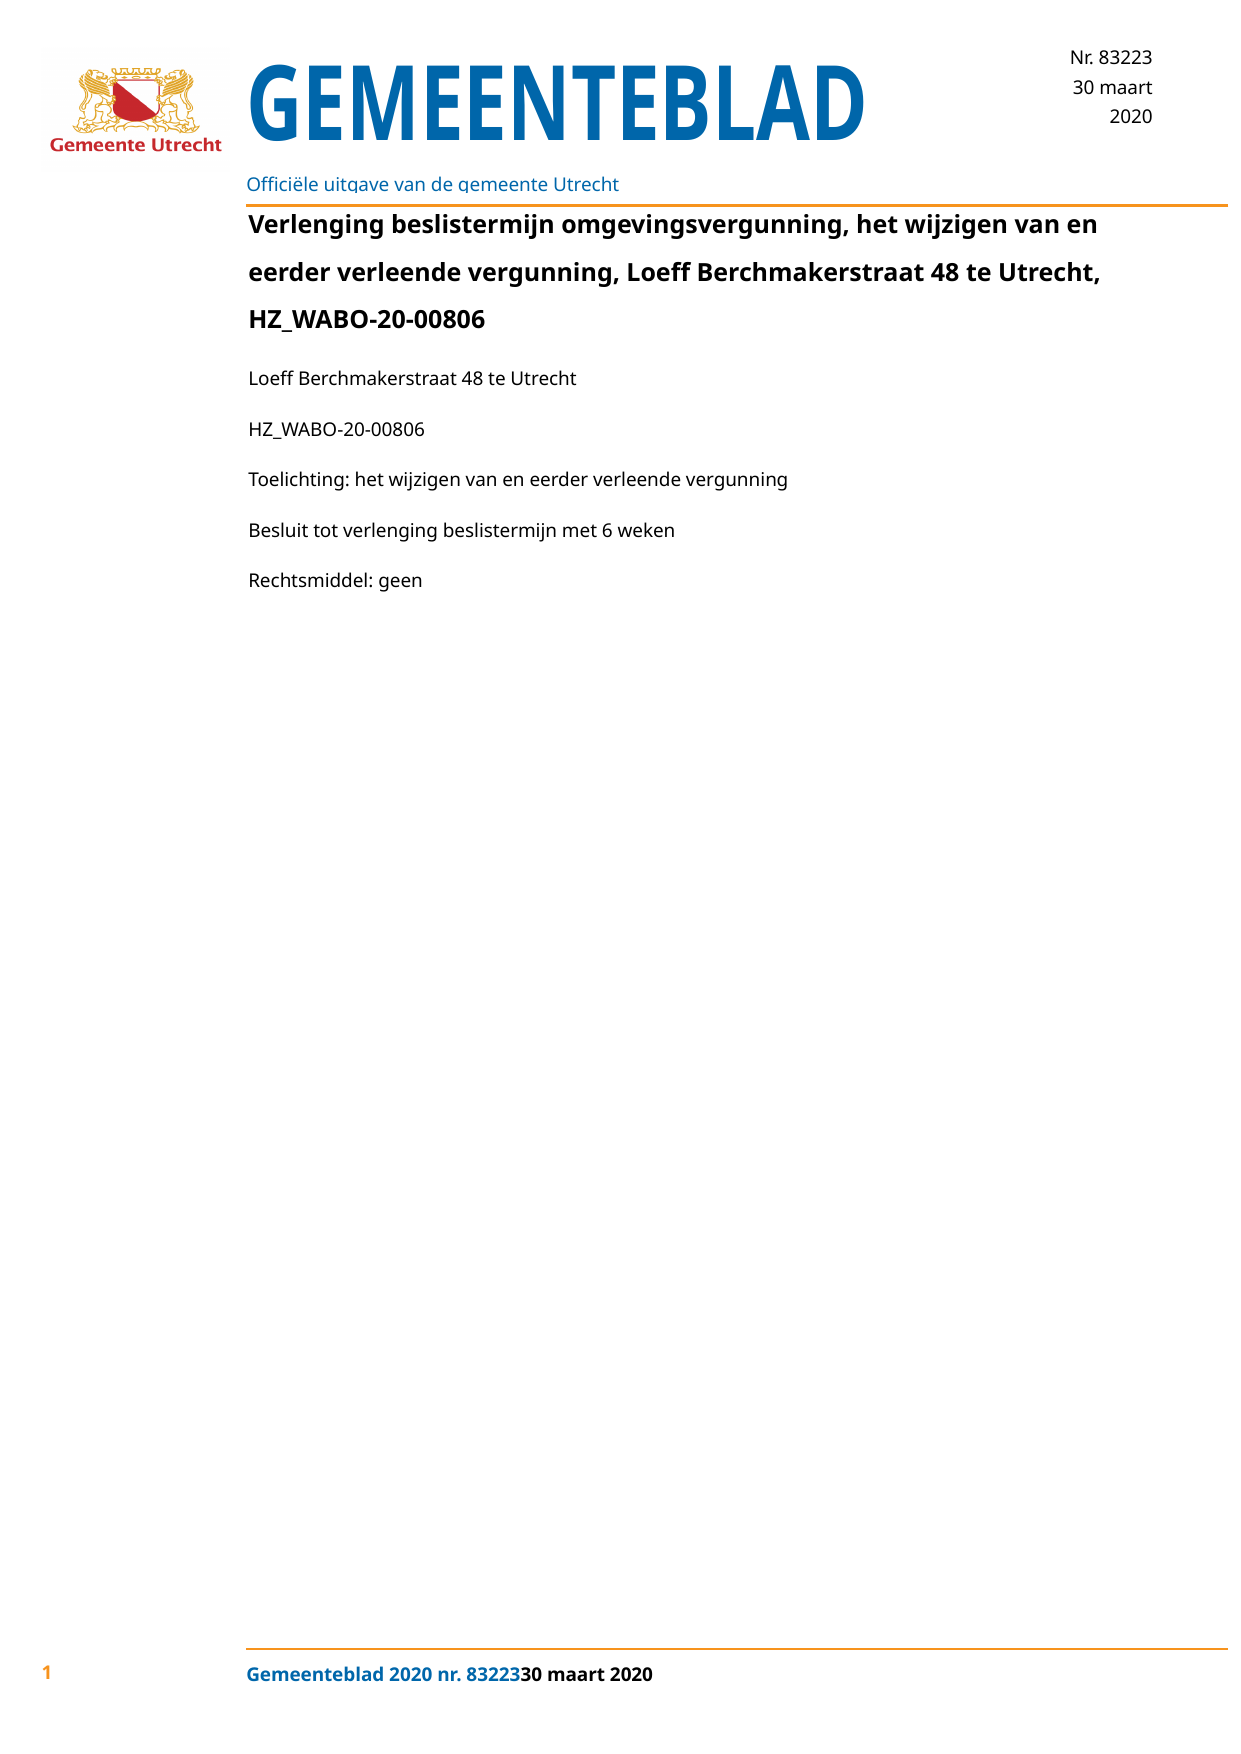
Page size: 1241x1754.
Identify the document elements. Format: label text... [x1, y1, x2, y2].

text HZ_WABO-20-00806 [248, 416, 1152, 442]
picture [41, 47, 231, 172]
text Verlenging beslistermijn omgevingsvergunning, het wijzigen van en eerder verleende vergunning, Loeff Berchmakerstraat 48 te Utrecht, HZ_WABO-20-00806 [248, 207, 1152, 336]
text Rechtsmiddel: geen [248, 567, 1152, 593]
text Besluit tot verlenging beslistermijn met 6 weken [248, 517, 1152, 542]
text Loeff Berchmakerstraat 48 te Utrecht [248, 366, 1152, 391]
text Toelichting: het wijzigen van en eerder verleende vergunning [248, 466, 1152, 492]
